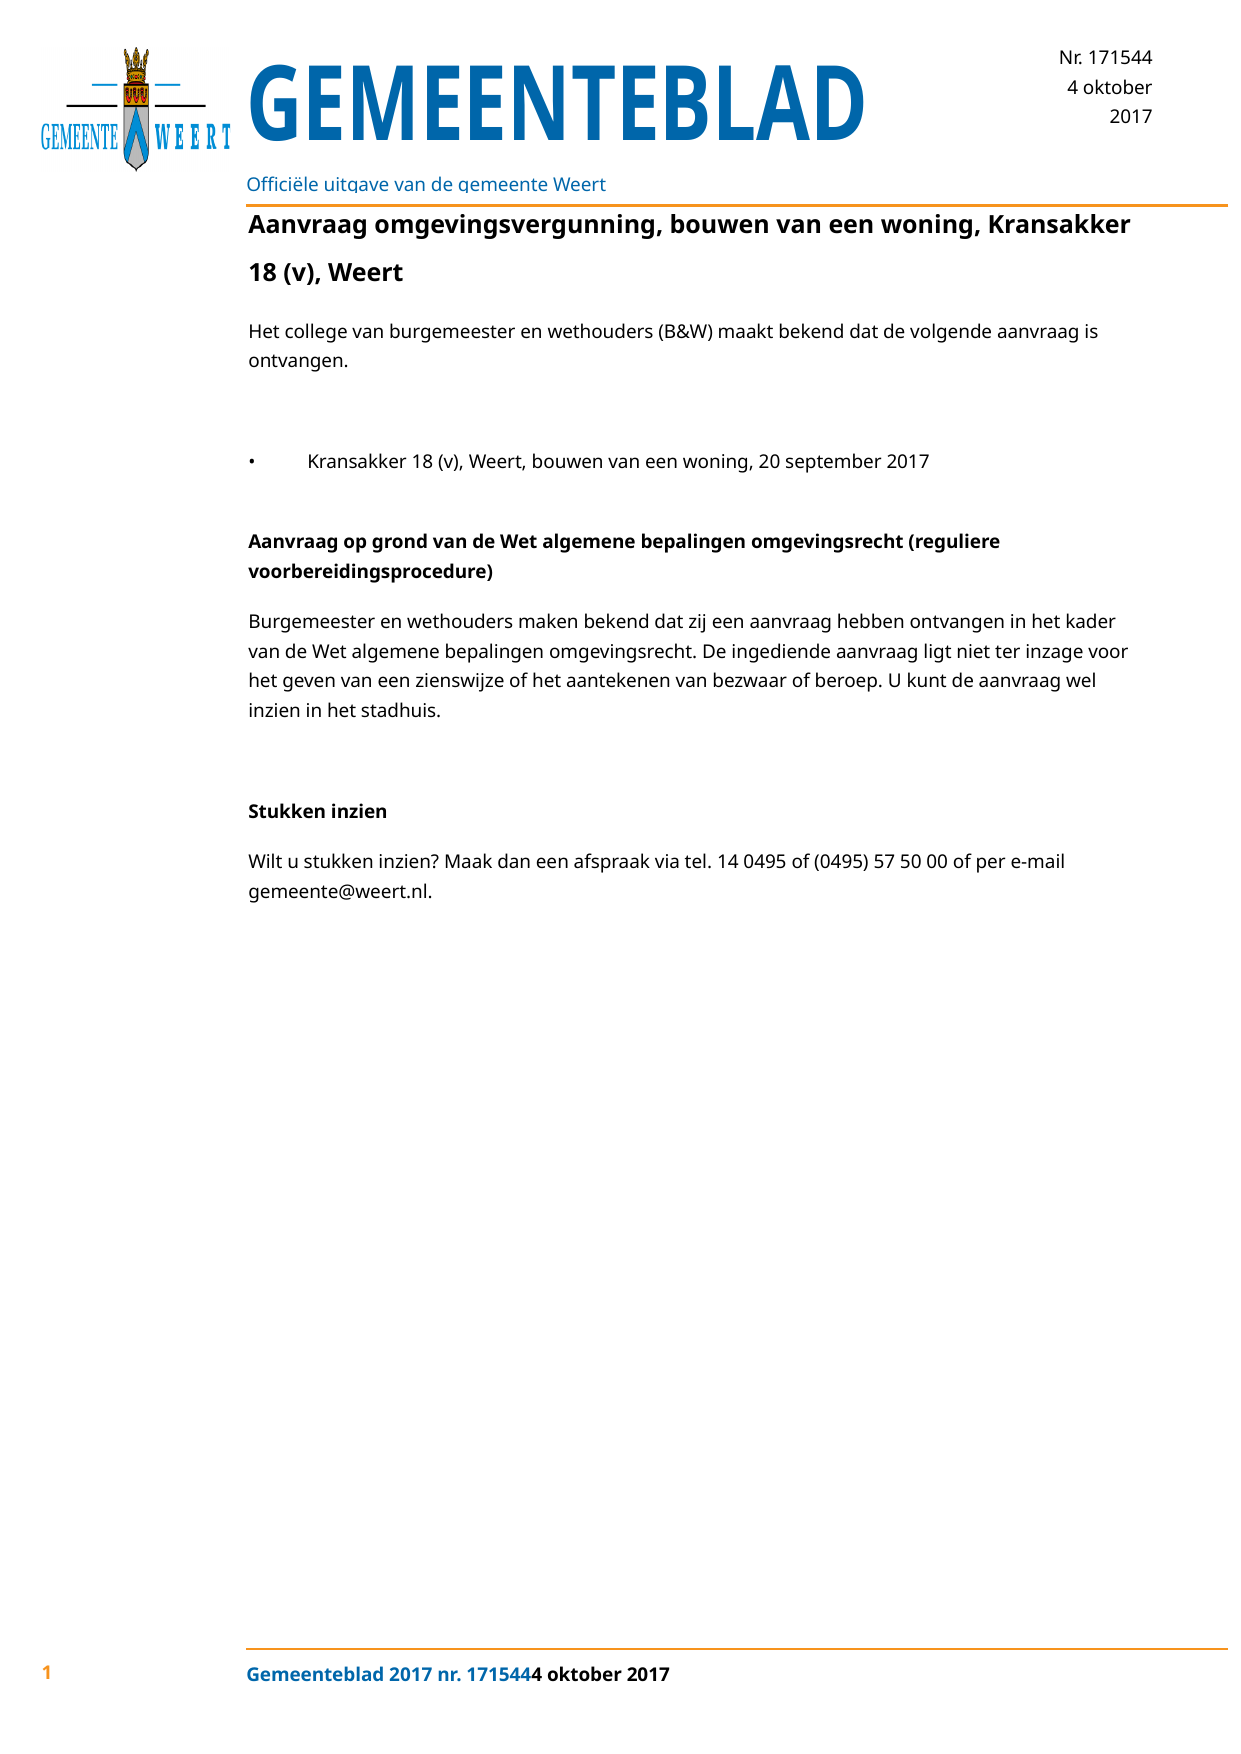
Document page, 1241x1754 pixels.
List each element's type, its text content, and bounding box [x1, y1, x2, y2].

text Stukken inzien [248, 798, 1152, 824]
picture [41, 47, 231, 172]
text Aanvraag omgevingsvergunning, bouwen van een woning, Kransakker 18 (v), Weert [248, 207, 1152, 288]
list Kransakker 18 (v), Weert, bouwen van een woning, 20 september 2017 [248, 448, 1152, 474]
text Wilt u stukken inzien? Maak dan een afspraak via tel. 14 0495 of (0495) 57 50 00 of per e-mail gemeente@weert.nl. [248, 848, 1152, 904]
text Aanvraag op grond van de Wet algemene bepalingen omgevingsrecht (reguliere voorbereidingsprocedure) [248, 528, 1152, 584]
text Burgemeester en wethouders maken bekend dat zij een aanvraag hebben ontvangen in het kader van de Wet algemene bepalingen omgevingsrecht. De ingediende aanvraag ligt niet ter inzage voor het geven van een zienswijze of het aantekenen van bezwaar of beroep. U kunt de aanvraag wel inzien in het stadhuis. [248, 608, 1152, 723]
text Het college van burgemeester en wethouders (B&W) maakt bekend dat de volgende aanvraag is ontvangen. [248, 318, 1152, 373]
